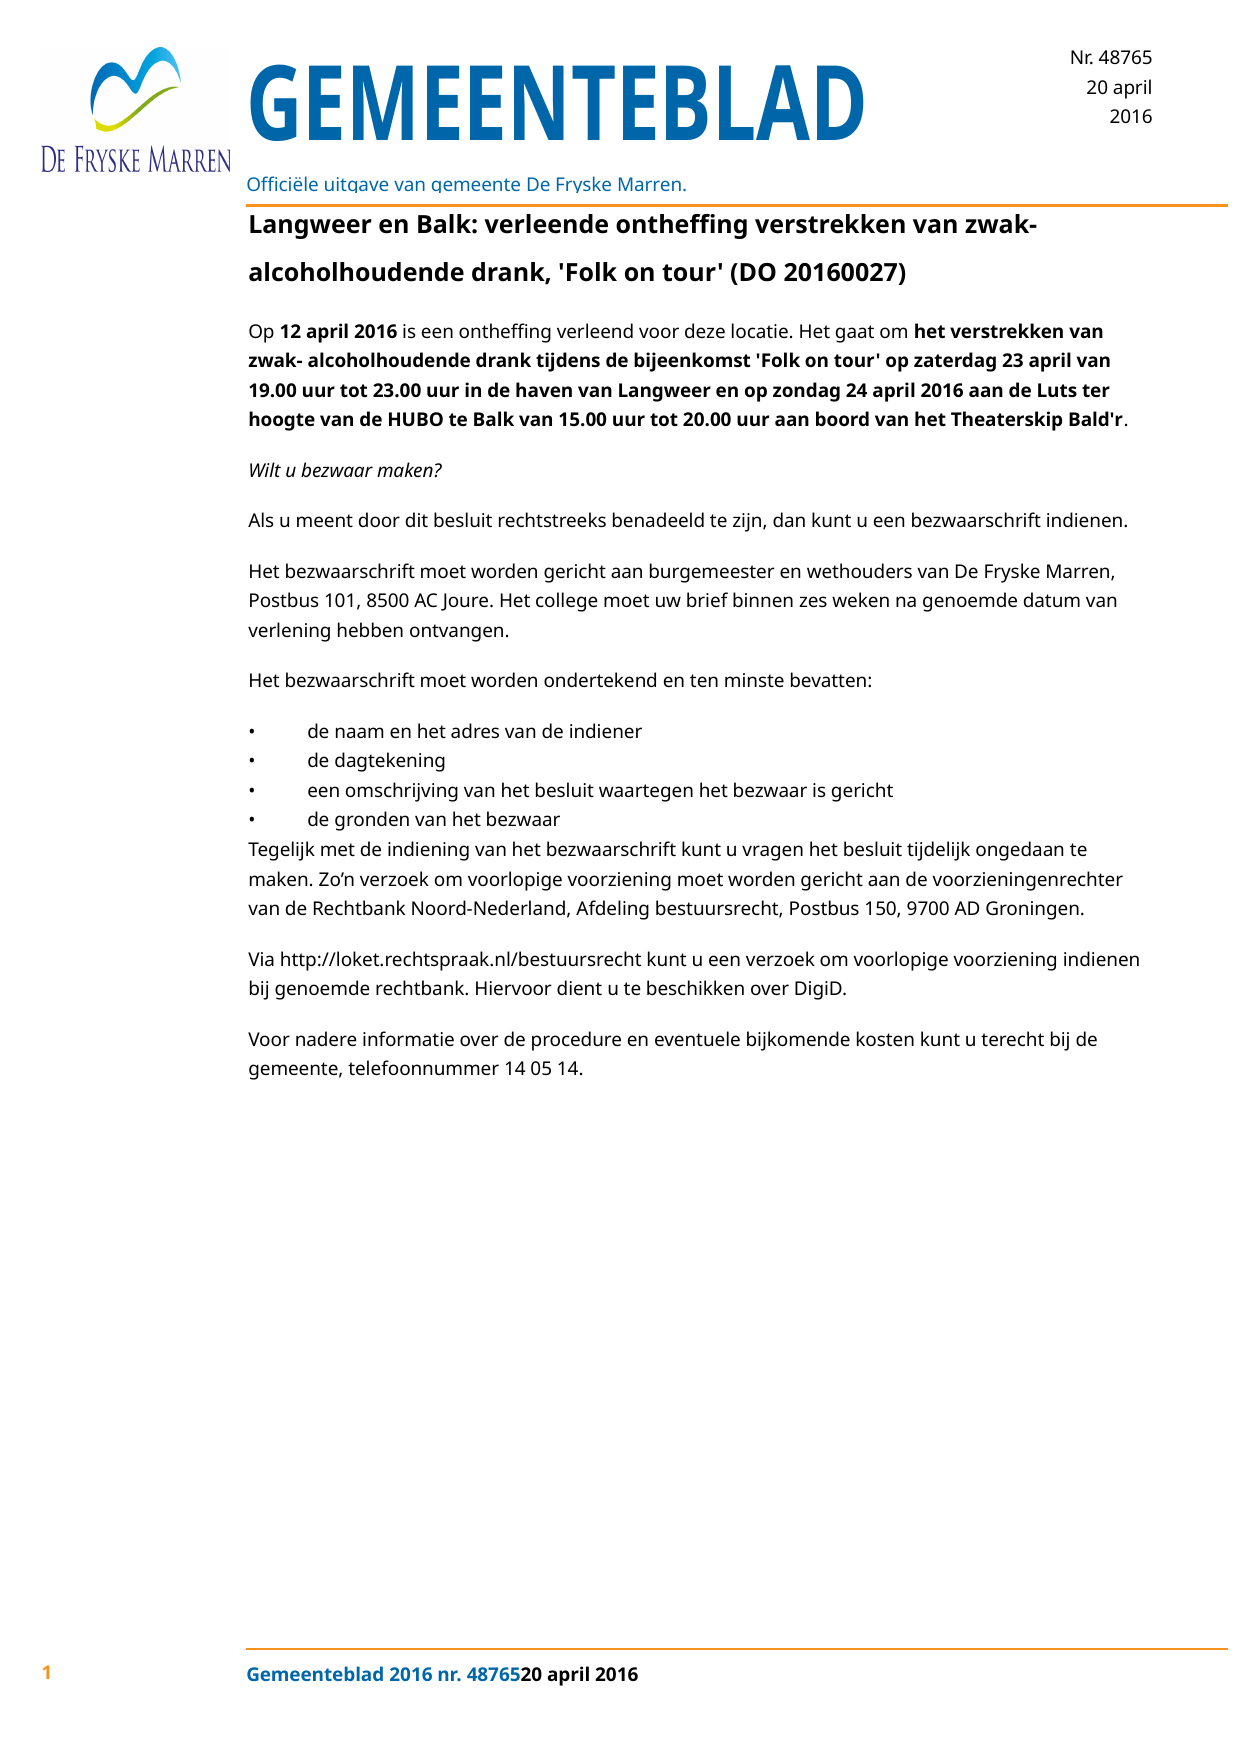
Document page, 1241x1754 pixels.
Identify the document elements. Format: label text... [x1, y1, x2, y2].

text Tegelijk met de indiening van het bezwaarschrift kunt u vragen het besluit tijdelijk ongedaan te maken. Zo’n verzoek om voorlopige voorziening moet worden gericht aan de voorzieningenrechter van de Rechtbank Noord-Nederland, Afdeling bestuursrecht, Postbus 150, 9700 AD Groningen. [248, 836, 1152, 921]
picture [41, 47, 231, 172]
list de gronden van het bezwaar [248, 807, 1152, 832]
text Het bezwaarschrift moet worden ondertekend en ten minste bevatten: [248, 667, 1152, 693]
text Het bezwaarschrift moet worden gericht aan burgemeester en wethouders van De Fryske Marren, Postbus 101, 8500 AC Joure. Het college moet uw brief binnen zes weken na genoemde datum van verlening hebben ontvangen. [248, 558, 1152, 643]
text Als u meent door dit besluit rechtstreeks benadeeld te zijn, dan kunt u een bezwaarschrift indienen. [248, 507, 1152, 533]
text Voor nadere informatie over de procedure en eventuele bijkomende kosten kunt u terecht bij de gemeente, telefoonnummer 14 05 14. [248, 1026, 1152, 1081]
list een omschrijving van het besluit waartegen het bezwaar is gericht [248, 777, 1152, 803]
text Op 12 april 2016 is een ontheffing verleend voor deze locatie. Het gaat om het verstrekken van zwak- alcoholhoudende drank tijdens de bijeenkomst 'Folk on tour' op zaterdag 23 april van 19.00 uur tot 23.00 uur in de haven van Langweer en op zondag 24 april 2016 aan de Luts ter hoogte van de HUBO te Balk van 15.00 uur tot 20.00 uur aan boord van het Theaterskip Bald'r. [248, 318, 1152, 432]
list de naam en het adres van de indiener [248, 718, 1152, 744]
text Via http://loket.rechtspraak.nl/bestuursrecht kunt u een verzoek om voorlopige voorziening indienen bij genoemde rechtbank. Hiervoor dient u te beschikken over DigiD. [248, 946, 1152, 1001]
text Langweer en Balk: verleende ontheffing verstrekken van zwak-alcoholhoudende drank, 'Folk on tour' (DO 20160027) [248, 207, 1152, 288]
text Wilt u bezwaar maken? [248, 457, 1152, 483]
list de dagtekening [248, 747, 1152, 773]
